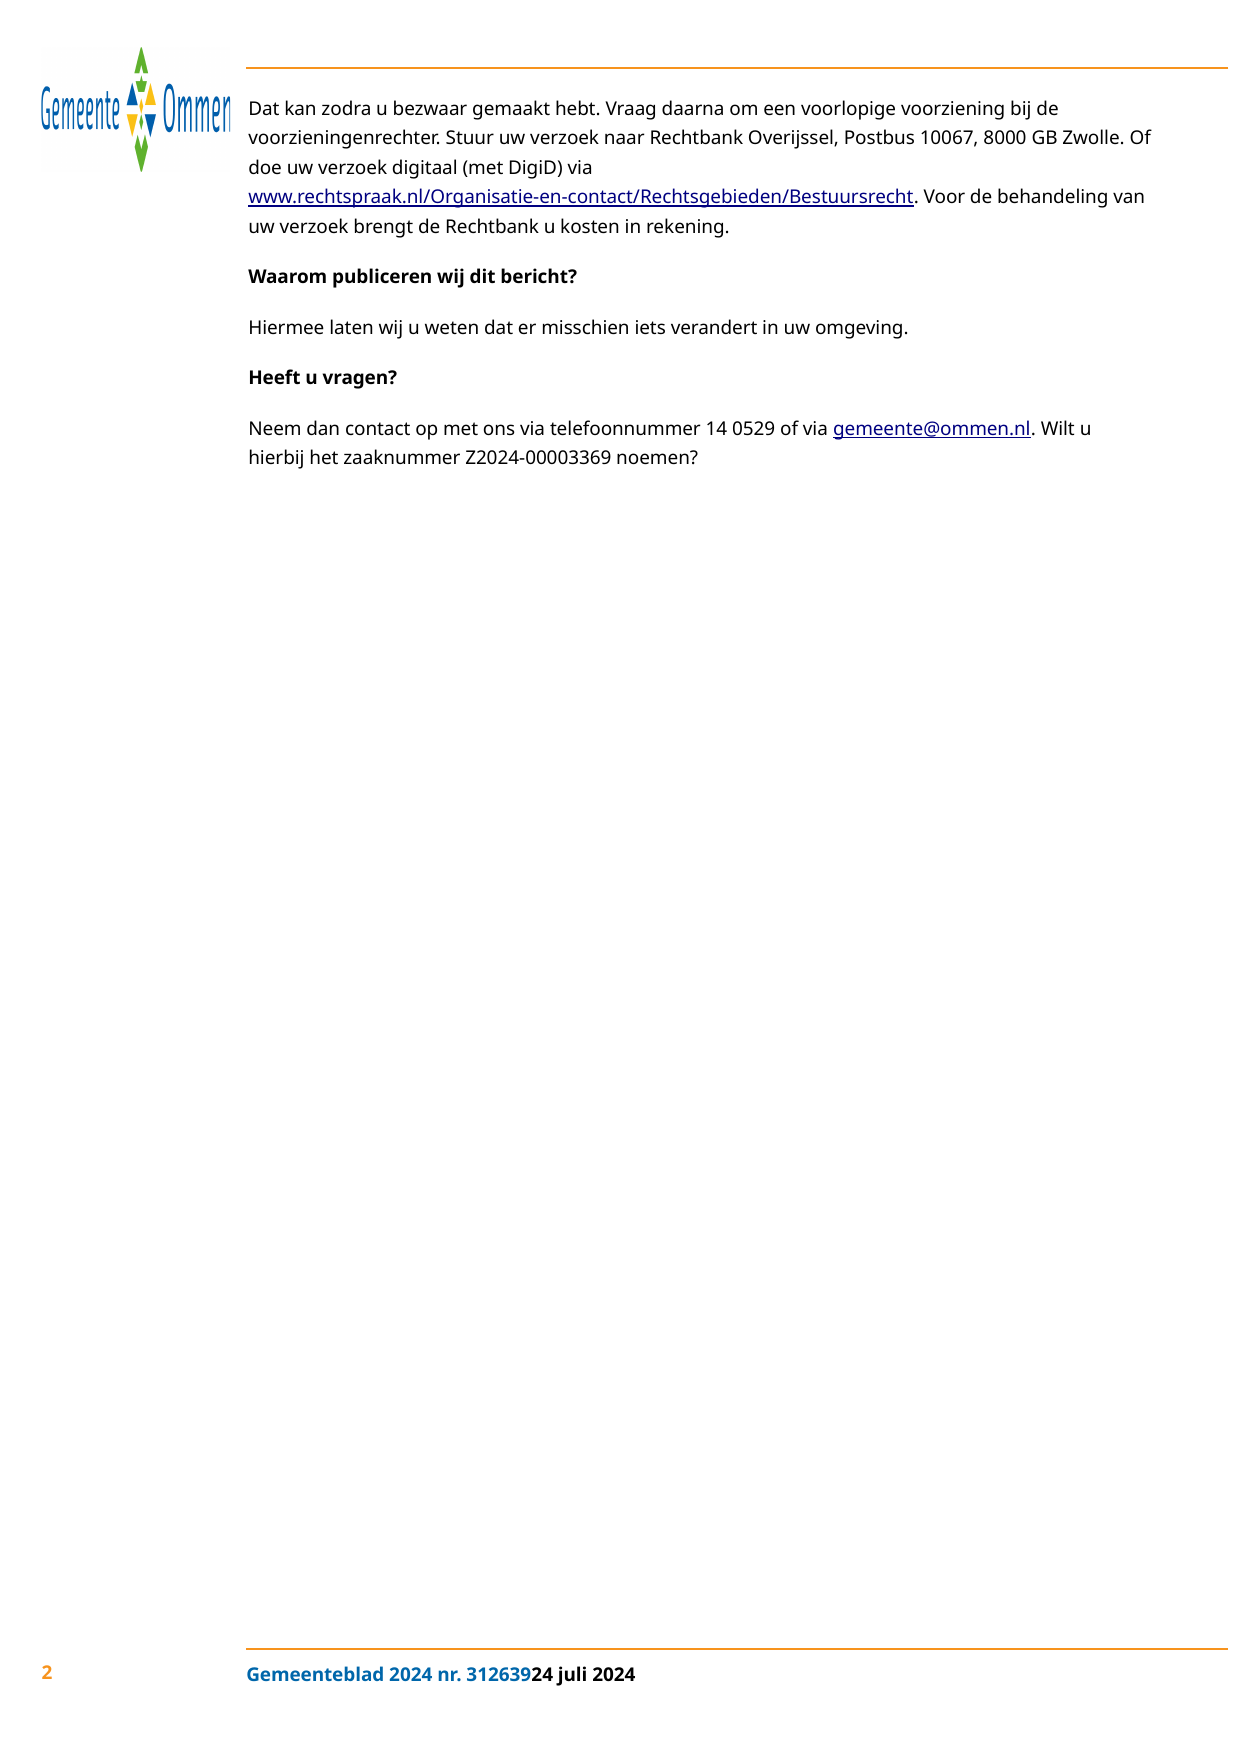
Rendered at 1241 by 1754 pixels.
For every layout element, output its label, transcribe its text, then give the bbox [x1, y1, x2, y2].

text Heeft u vragen? [248, 364, 1152, 390]
text Waarom publiceren wij dit bericht? [248, 263, 1152, 289]
text Neem dan contact op met ons via telefoonnummer 14 0529 of via gemeente@ommen.nl. Wilt u hierbij het zaaknummer Z2024-00003369 noemen? [248, 415, 1152, 470]
text Dat kan zodra u bezwaar gemaakt hebt. Vraag daarna om een voorlopige voorziening bij de voorzieningenrechter. Stuur uw verzoek naar Rechtbank Overijssel, Postbus 10067, 8000 GB Zwolle. Of doe uw verzoek digitaal (met DigiD) via www.rechtspraak.nl/Organisatie-en-contact/Rechtsgebieden/Bestuursrecht. Voor de behandeling van uw verzoek brengt de Rechtbank u kosten in rekening. [248, 95, 1152, 239]
text Hiermee laten wij u weten dat er misschien iets verandert in uw omgeving. [248, 314, 1152, 340]
picture [41, 47, 231, 172]
